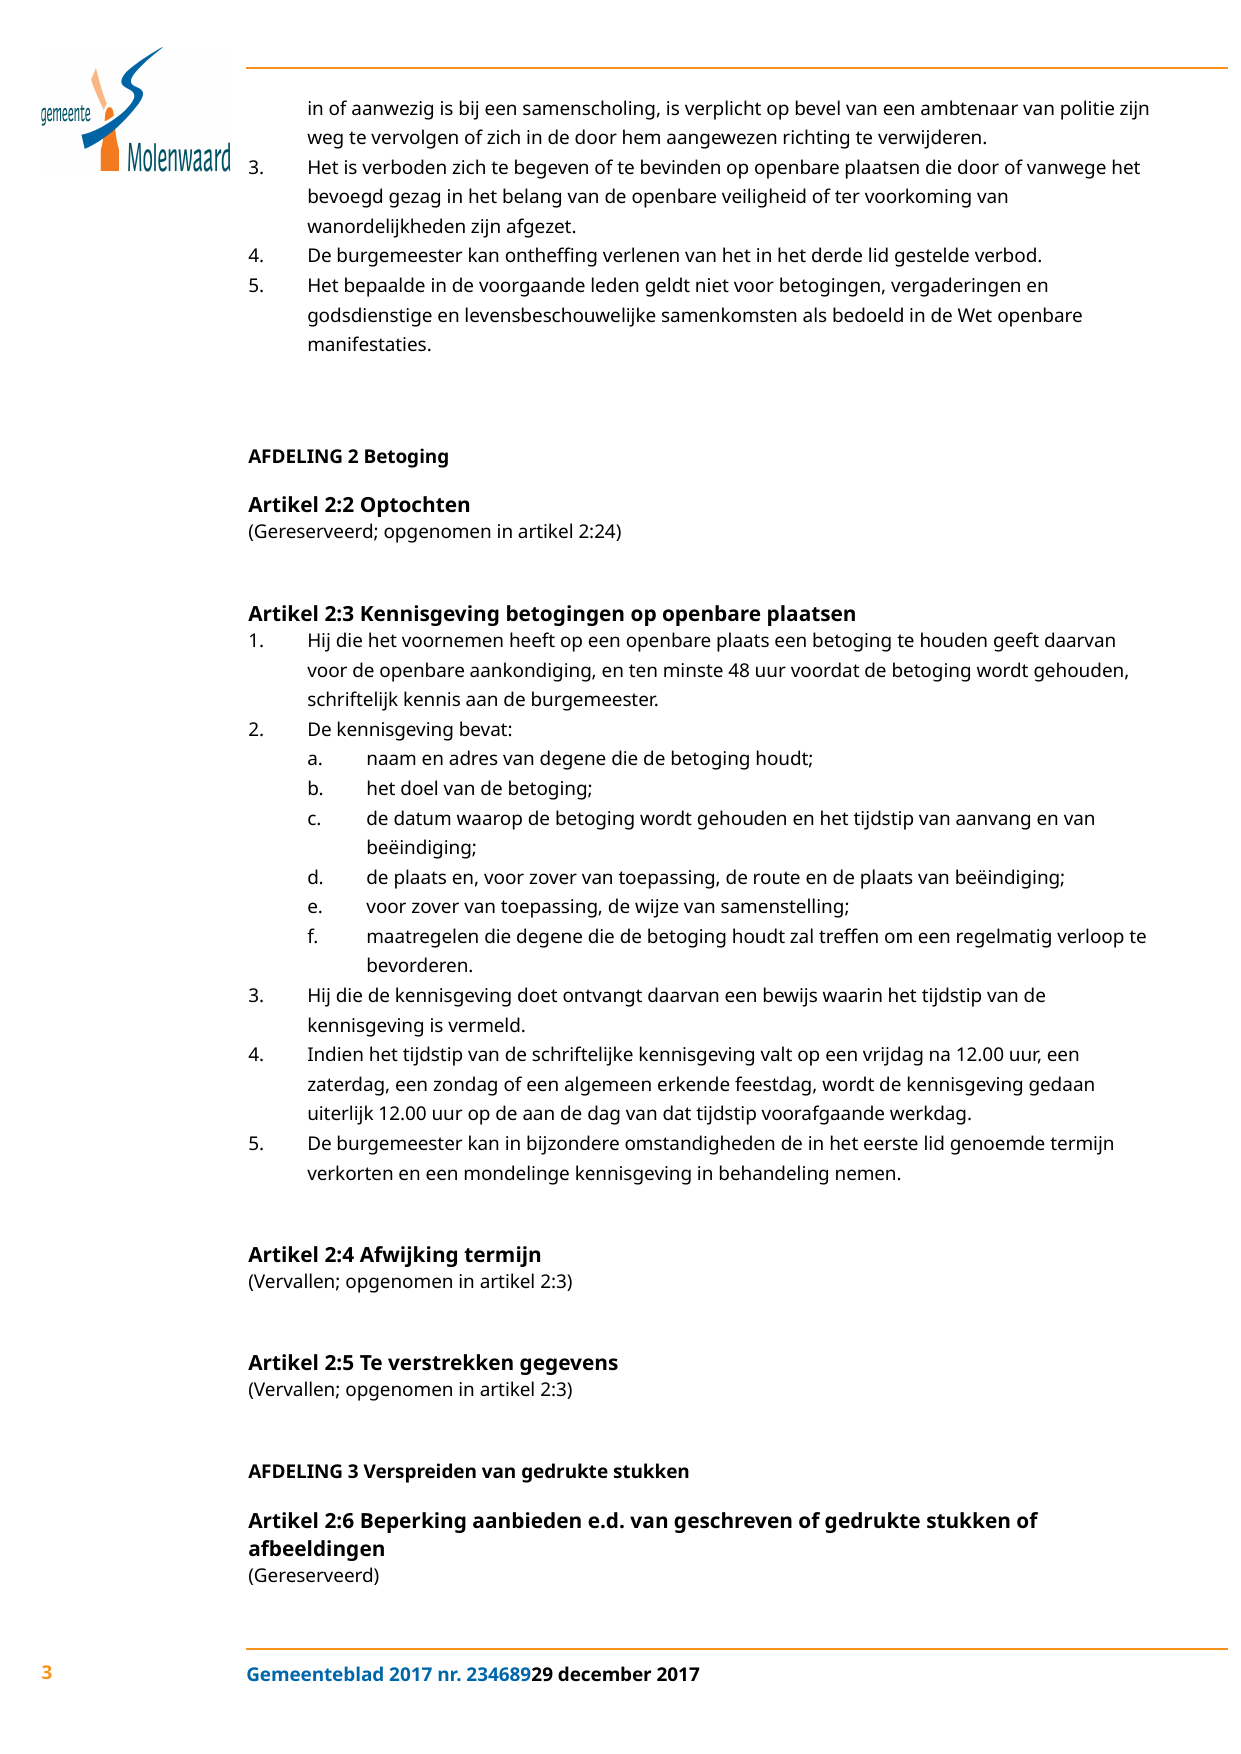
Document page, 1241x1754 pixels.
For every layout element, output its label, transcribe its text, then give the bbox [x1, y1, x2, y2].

text (Vervallen; opgenomen in artikel 2:3) [248, 1377, 1152, 1402]
list voor zover van toepassing, de wijze van samenstelling; [307, 893, 1152, 919]
text AFDELING 2 Betoging [248, 441, 1152, 469]
text (Vervallen; opgenomen in artikel 2:3) [248, 1268, 1152, 1294]
text Artikel 2:4 Afwijking termijn [248, 1240, 1152, 1268]
text Artikel 2:6 Beperking aanbieden e.d. van geschreven of gedrukte stukken of afbeeldingen [248, 1506, 1152, 1563]
list Hij die de kennisgeving doet ontvangt daarvan een bewijs waarin het tijdstip van de kennisgeving is vermeld. [248, 982, 1152, 1037]
list De burgemeester kan in bijzondere omstandigheden de in het eerste lid genoemde termijn verkorten en een mondelinge kennisgeving in behandeling nemen. [248, 1130, 1152, 1185]
list naam en adres van degene die de betoging houdt; [307, 746, 1152, 771]
list De burgemeester kan ontheffing verlenen van het in het derde lid gestelde verbod. [248, 243, 1152, 268]
list het doel van de betoging; [307, 775, 1152, 801]
list de datum waarop de betoging wordt gehouden en het tijdstip van aanvang en van beëindiging; [307, 805, 1152, 860]
list de plaats en, voor zover van toepassing, de route en de plaats van beëindiging; [307, 864, 1152, 889]
list maatregelen die degene die de betoging houdt zal treffen om een regelmatig verloop te bevorderen. [307, 923, 1152, 978]
picture [41, 47, 231, 172]
text (Gereserveerd) [248, 1563, 1152, 1588]
list Hij die het voornemen heeft op een openbare plaats een betoging te houden geeft daarvan voor de openbare aankondiging, en ten minste 48 uur voordat de betoging wordt gehouden, schriftelijk kennis aan de burgemeester. [248, 627, 1152, 712]
text Artikel 2:2 Optochten [248, 490, 1152, 519]
list Indien het tijdstip van de schriftelijke kennisgeving valt op een vrijdag na 12.00 uur, een zaterdag, een zondag of een algemeen erkende feestdag, wordt de kennisgeving gedaan uiterlijk 12.00 uur op de aan de dag van dat tijdstip voorafgaande werkdag. [248, 1041, 1152, 1126]
text (Gereserveerd; opgenomen in artikel 2:24) [248, 519, 1152, 544]
text AFDELING 3 Verspreiden van gedrukte stukken [248, 1457, 1152, 1485]
list De kennisgeving bevat: [248, 716, 1152, 742]
list Het bepaalde in de voorgaande leden geldt niet voor betogingen, vergaderingen en godsdienstige en levensbeschouwelijke samenkomsten als bedoeld in de Wet openbare manifestaties. [248, 272, 1152, 357]
text Artikel 2:5 Te verstrekken gegevens [248, 1348, 1152, 1377]
list in of aanwezig is bij een samenscholing, is verplicht op bevel van een ambtenaar van politie zijn weg te vervolgen of zich in de door hem aangewezen richting te verwijderen. [248, 95, 1152, 150]
list Het is verboden zich te begeven of te bevinden op openbare plaatsen die door of vanwege het bevoegd gezag in het belang van de openbare veiligheid of ter voorkoming van wanordelijkheden zijn afgezet. [248, 154, 1152, 239]
text Artikel 2:3 Kennisgeving betogingen op openbare plaatsen [248, 599, 1152, 627]
